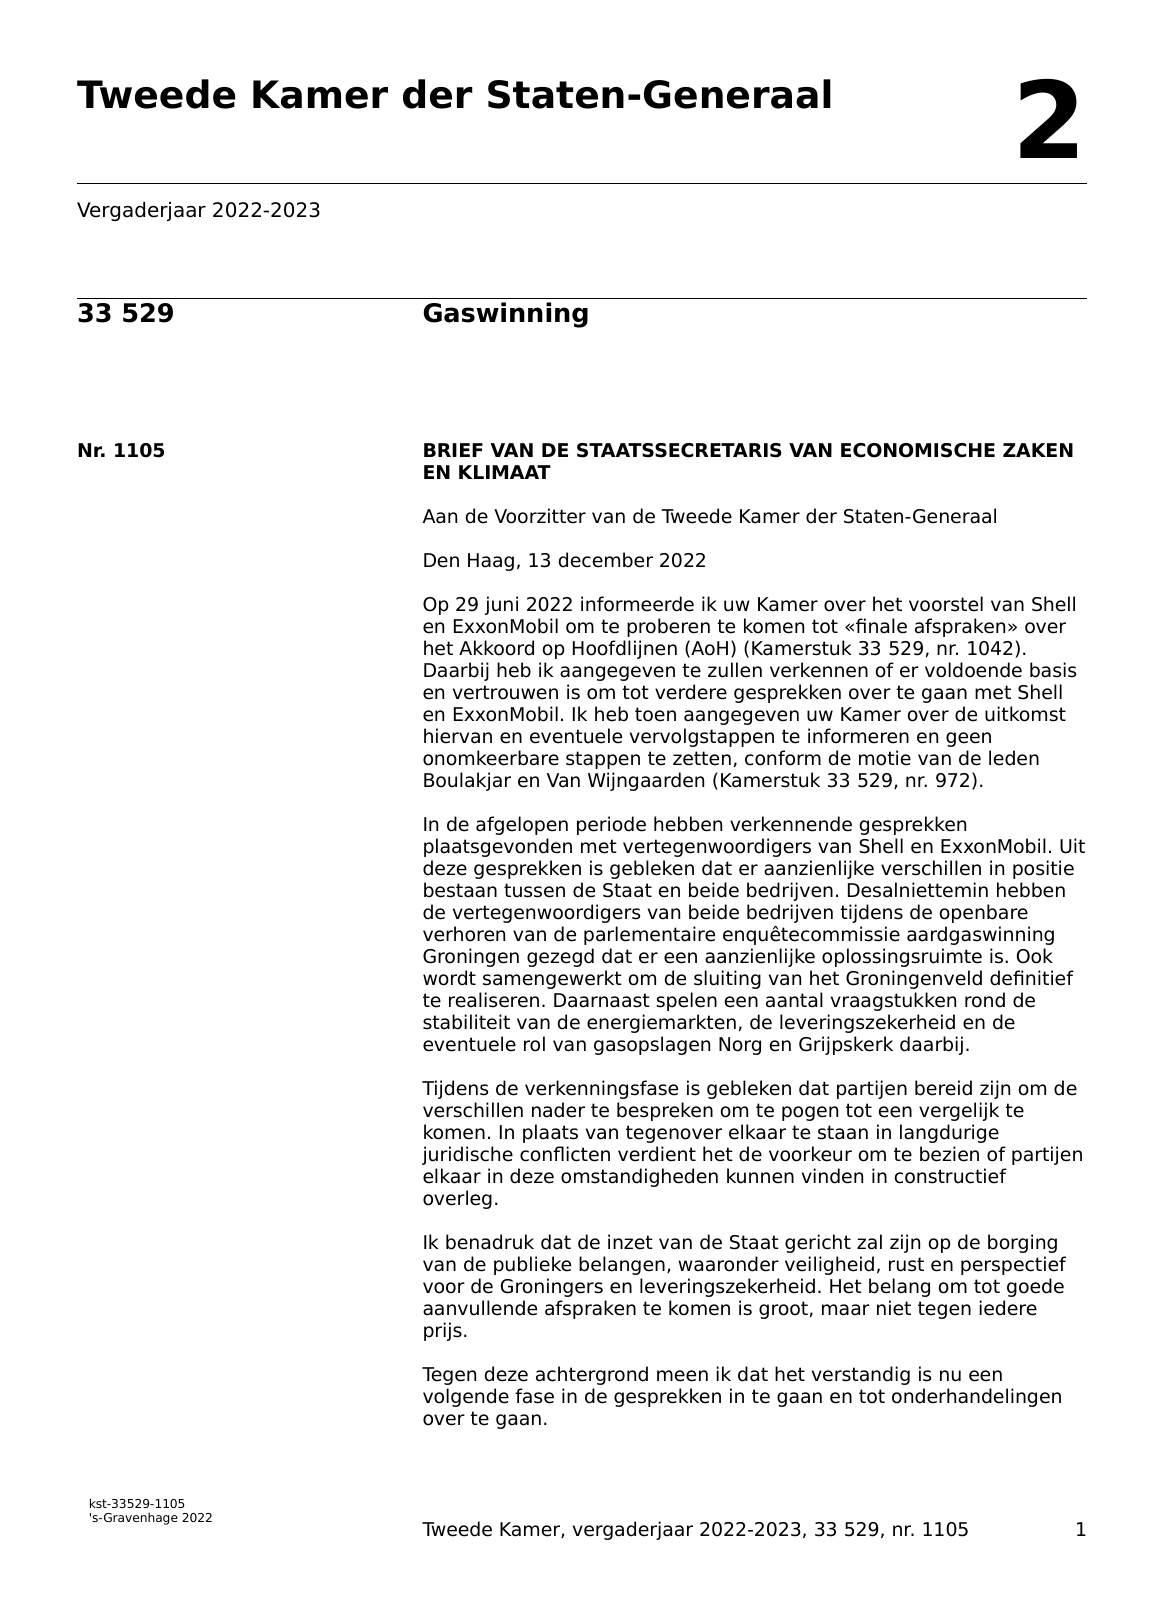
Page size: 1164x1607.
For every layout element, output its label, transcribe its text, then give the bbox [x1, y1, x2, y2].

text Ik benadruk dat de inzet van de Staat gericht zal zijn op de borging van de publieke belangen, waaronder veiligheid, rust en perspectief voor de Groningers en leveringszekerheid. Het belang om tot goede aanvullende afspraken te komen is groot, maar niet tegen iedere prijs. [422, 1232, 1087, 1342]
text Tegen deze achtergrond meen ik dat het verstandig is nu een volgende fase in de gesprekken in te gaan en tot onderhandelingen over te gaan. [422, 1364, 1087, 1430]
table_header Tweede Kamer der Staten-Generaal [77, 59, 886, 183]
text kst-33529-1105 [88, 1497, 323, 1511]
table_header 2 [886, 59, 1087, 183]
text Op 29 juni 2022 informeerde ik uw Kamer over het voorstel van Shell en ExxonMobil om te proberen te komen tot «finale afspraken» over het Akkoord op Hoofdlijnen (AoH) (Kamerstuk 33 529, nr. 1042). Daarbij heb ik aangegeven te zullen verkennen of er voldoende basis en vertrouwen is om tot verdere gesprekken over te gaan met Shell en ExxonMobil. Ik heb toen aangegeven uw Kamer over de uitkomst hiervan en eventuele vervolgstappen te informeren en geen onomkeerbare stappen te zetten, conform de motie van de leden Boulakjar en Van Wijngaarden (Kamerstuk 33 529, nr. 972). [422, 594, 1087, 792]
subtitle 33 529 Gaswinning [77, 299, 1087, 329]
subtitle Nr. 1105 BRIEF VAN DE STAATSSECRETARIS VAN ECONOMISCHE ZAKEN EN KLIMAAT [77, 440, 1087, 484]
text In de afgelopen periode hebben verkennende gesprekken plaatsgevonden met vertegenwoordigers van Shell en ExxonMobil. Uit deze gesprekken is gebleken dat er aanzienlijke verschillen in positie bestaan tussen de Staat en beide bedrijven. Desalniettemin hebben de vertegenwoordigers van beide bedrijven tijdens de openbare verhoren van de parlementaire enquêtecommissie aardgaswinning Groningen gezegd dat er een aanzienlijke oplossingsruimte is. Ook wordt samengewerkt om de sluiting van het Groningenveld definitief te realiseren. Daarnaast spelen een aantal vraagstukken rond de stabiliteit van de energiemarkten, de leveringszekerheid en de eventuele rol van gasopslagen Norg en Grijpskerk daarbij. [422, 814, 1087, 1056]
text Tijdens de verkenningsfase is gebleken dat partijen bereid zijn om de verschillen nader te bespreken om te pogen tot een vergelijk te komen. In plaats van tegenover elkaar te staan in langdurige juridische conflicten verdient het de voorkeur om te bezien of partijen elkaar in deze omstandigheden kunnen vinden in constructief overleg. [422, 1078, 1087, 1210]
text Den Haag, 13 december 2022 [422, 550, 1087, 572]
text 's-Gravenhage 2022 [88, 1511, 323, 1525]
text Aan de Voorzitter van de Tweede Kamer der Staten-Generaal [422, 506, 1087, 528]
table_cell Vergaderjaar 2022-2023 [77, 184, 1087, 298]
